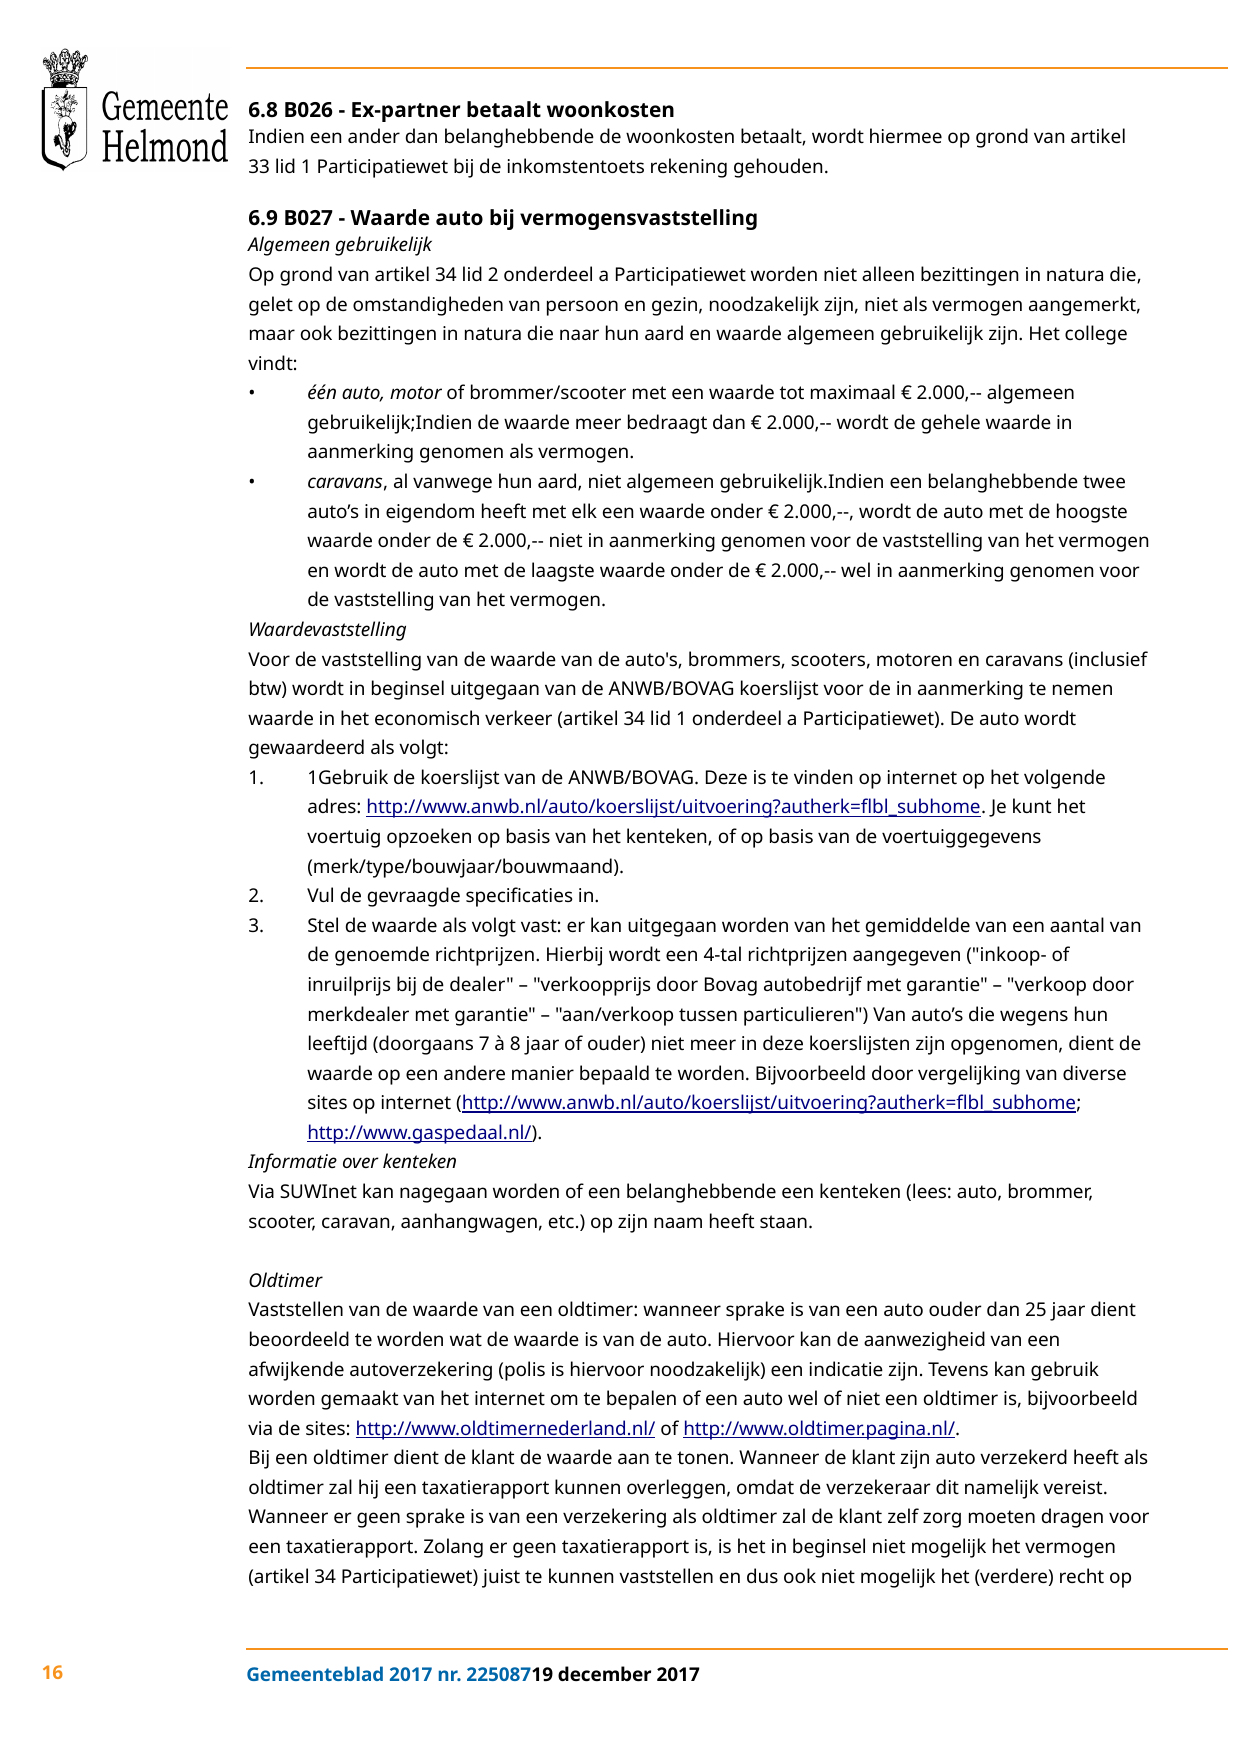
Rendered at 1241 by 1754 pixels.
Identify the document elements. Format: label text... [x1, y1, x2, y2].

list één auto, motor of brommer/scooter met een waarde tot maximaal € 2.000,-- algemeen gebruikelijk;Indien de waarde meer bedraagt dan € 2.000,-- wordt de gehele waarde in aanmerking genomen als vermogen. [248, 379, 1152, 464]
list 1Gebruik de koerslijst van de ANWB/BOVAG. Deze is te vinden op internet op het volgende adres: http://www.anwb.nl/auto/koerslijst/uitvoering?autherk=flbl_subhome. Je kunt het voertuig opzoeken op basis van het kenteken, of op basis van de voertuiggegevens (merk/type/bouwjaar/bouwmaand). [248, 764, 1152, 879]
text 6.9 B027 - Waarde auto bij vermogensvaststelling [248, 203, 1152, 232]
text Waardevaststelling [248, 616, 1152, 642]
list caravans, al vanwege hun aard, niet algemeen gebruikelijk.Indien een belanghebbende twee auto’s in eigendom heeft met elk een waarde onder € 2.000,--, wordt de auto met de hoogste waarde onder de € 2.000,-- niet in aanmerking genomen voor de vaststelling van het vermogen en wordt de auto met de laagste waarde onder de € 2.000,-- wel in aanmerking genomen voor de vaststelling van het vermogen. [248, 468, 1152, 612]
text Algemeen gebruikelijk [248, 232, 1152, 257]
text 6.8 B026 - Ex-partner betaalt woonkosten [248, 95, 1152, 123]
picture [41, 47, 231, 172]
text Bij een oldtimer dient de klant de waarde aan te tonen. Wanneer de klant zijn auto verzekerd heeft als oldtimer zal hij een taxatierapport kunnen overleggen, omdat de verzekeraar dit namelijk vereist. Wanneer er geen sprake is van een verzekering als oldtimer zal de klant zelf zorg moeten dragen voor een taxatierapport. Zolang er geen taxatierapport is, is het in beginsel niet mogelijk het vermogen (artikel 34 Participatiewet) juist te kunnen vaststellen en dus ook niet mogelijk het (verdere) recht op [248, 1444, 1152, 1589]
text Op grond van artikel 34 lid 2 onderdeel a Participatiewet worden niet alleen bezittingen in natura die, gelet op de omstandigheden van persoon en gezin, noodzakelijk zijn, niet als vermogen aangemerkt, maar ook bezittingen in natura die naar hun aard en waarde algemeen gebruikelijk zijn. Het college vindt: [248, 261, 1152, 376]
text Informatie over kenteken [248, 1149, 1152, 1174]
text Via SUWInet kan nagegaan worden of een belanghebbende een kenteken (lees: auto, brommer, scooter, caravan, aanhangwagen, etc.) op zijn naam heeft staan. [248, 1178, 1152, 1234]
list Vul de gevraagde specificaties in. [248, 882, 1152, 908]
text Voor de vaststelling van de waarde van de auto's, brommers, scooters, motoren en caravans (inclusief btw) wordt in beginsel uitgegaan van de ANWB/BOVAG koerslijst voor de in aanmerking te nemen waarde in het economisch verkeer (artikel 34 lid 1 onderdeel a Participatiewet). De auto wordt gewaardeerd als volgt: [248, 646, 1152, 760]
text Indien een ander dan belanghebbende de woonkosten betaalt, wordt hiermee op grond van artikel 33 lid 1 Participatiewet bij de inkomstentoets rekening gehouden. [248, 123, 1152, 178]
list Stel de waarde als volgt vast: er kan uitgegaan worden van het gemiddelde van een aantal van de genoemde richtprijzen. Hierbij wordt een 4-tal richtprijzen aangegeven ("inkoop- of inruilprijs bij de dealer" – "verkoopprijs door Bovag autobedrijf met garantie" – "verkoop door merkdealer met garantie" – "aan/verkoop tussen particulieren") Van auto’s die wegens hun leeftijd (doorgaans 7 à 8 jaar of ouder) niet meer in deze koerslijsten zijn opgenomen, dient de waarde op een andere manier bepaald te worden. Bijvoorbeeld door vergelijking van diverse sites op internet (http://www.anwb.nl/auto/koerslijst/uitvoering?autherk=flbl_subhome; http://www.gaspedaal.nl/). [248, 912, 1152, 1145]
text Vaststellen van de waarde van een oldtimer: wanneer sprake is van een auto ouder dan 25 jaar dient beoordeeld te worden wat de waarde is van de auto. Hiervoor kan de aanwezigheid van een afwijkende autoverzekering (polis is hiervoor noodzakelijk) een indicatie zijn. Tevens kan gebruik worden gemaakt van het internet om te bepalen of een auto wel of niet een oldtimer is, bijvoorbeeld via de sites: http://www.oldtimernederland.nl/ of http://www.oldtimer.pagina.nl/. [248, 1297, 1152, 1441]
text Oldtimer [248, 1267, 1152, 1293]
